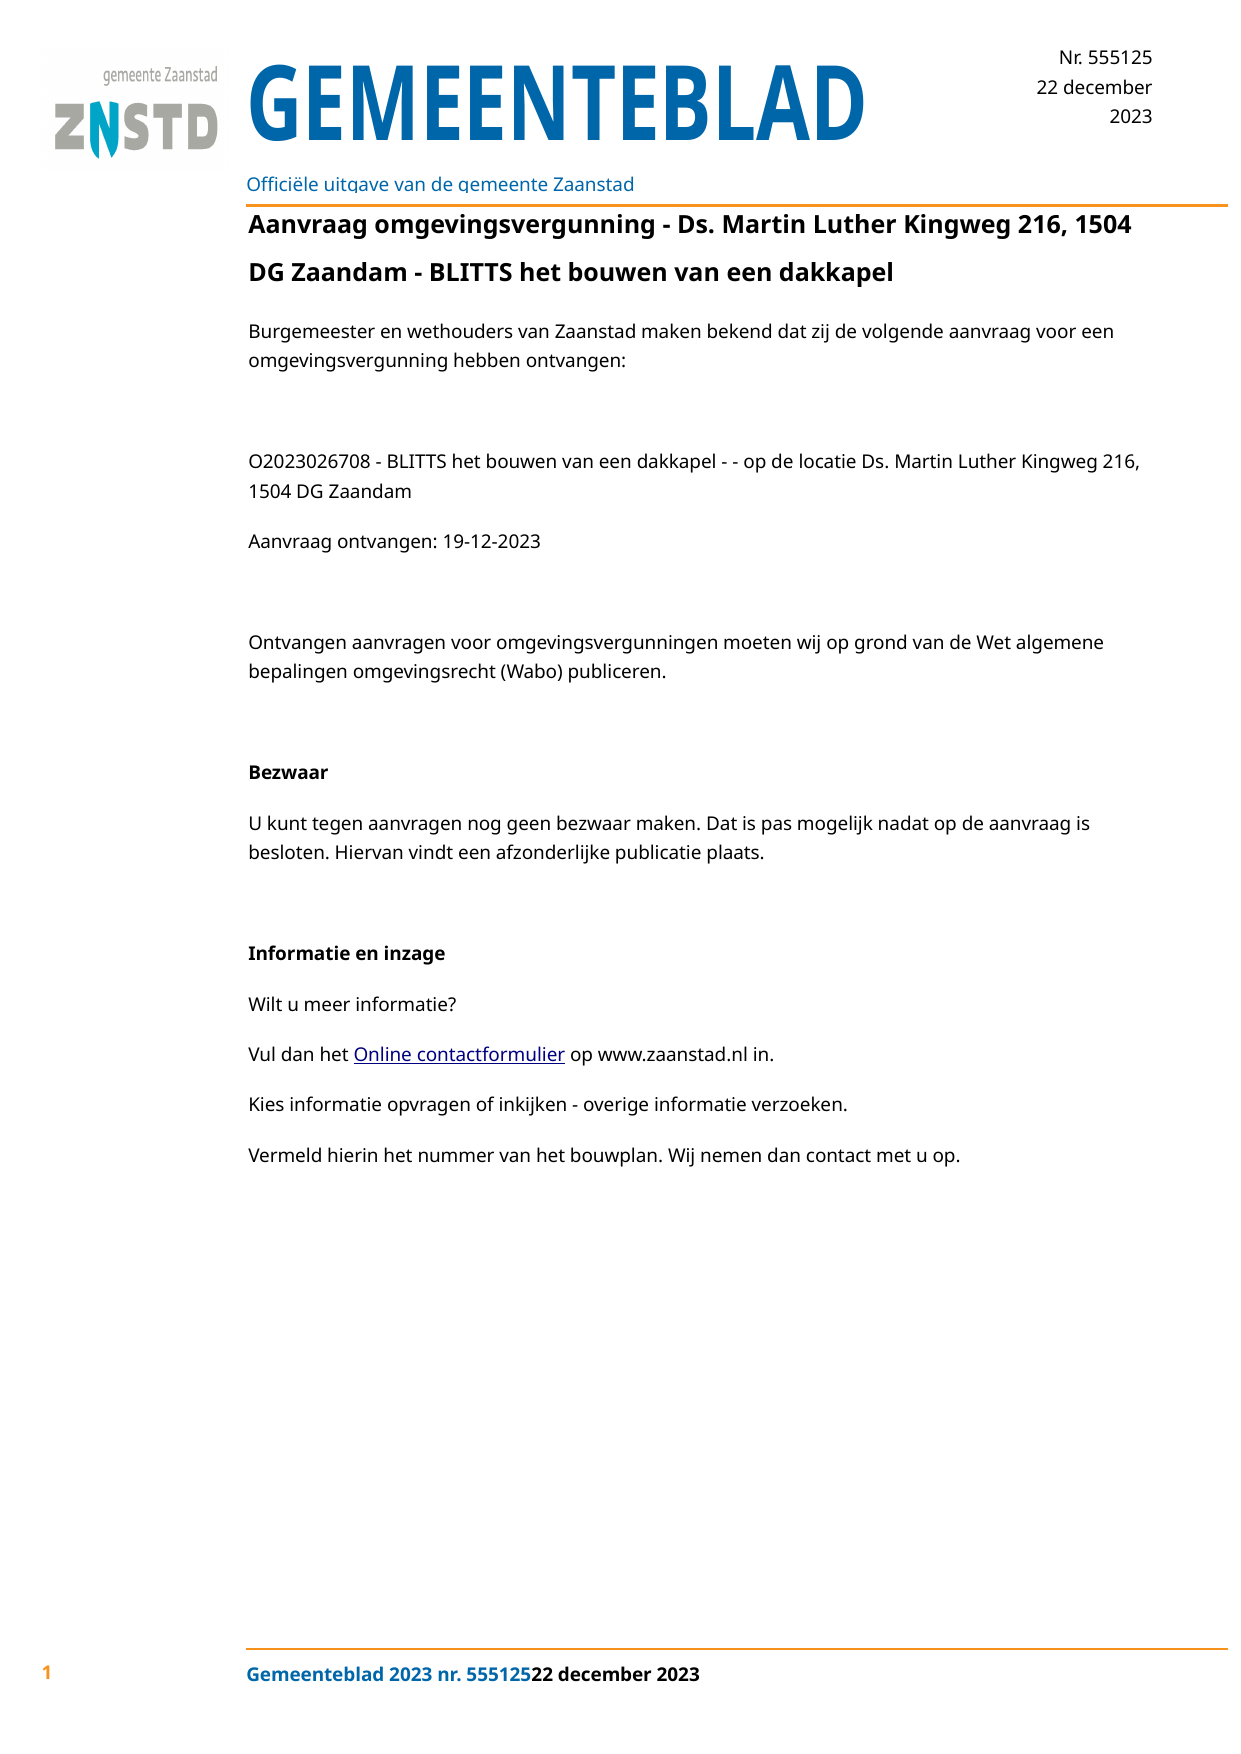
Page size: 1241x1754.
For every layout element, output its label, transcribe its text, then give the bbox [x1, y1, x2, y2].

text Bezwaar [248, 759, 1152, 785]
text Wilt u meer informatie? [248, 991, 1152, 1017]
text Ontvangen aanvragen voor omgevingsvergunningen moeten wij op grond van de Wet algemene bepalingen omgevingsrecht (Wabo) publiceren. [248, 629, 1152, 684]
text O2023026708 - BLITTS het bouwen van een dakkapel - - op de locatie Ds. Martin Luther Kingweg 216, 1504 DG Zaandam [248, 448, 1152, 504]
picture [41, 47, 231, 172]
text Vul dan het Online contactformulier op www.zaanstad.nl in. [248, 1041, 1152, 1067]
text Aanvraag omgevingsvergunning - Ds. Martin Luther Kingweg 216, 1504 DG Zaandam - BLITTS het bouwen van een dakkapel [248, 207, 1152, 288]
text Kies informatie opvragen of inkijken - overige informatie verzoeken. [248, 1092, 1152, 1117]
text U kunt tegen aanvragen nog geen bezwaar maken. Dat is pas mogelijk nadat op de aanvraag is besloten. Hiervan vindt een afzonderlijke publicatie plaats. [248, 810, 1152, 865]
text Informatie en inzage [248, 940, 1152, 966]
text Vermeld hierin het nummer van het bouwplan. Wij nemen dan contact met u op. [248, 1142, 1152, 1168]
text Aanvraag ontvangen: 19-12-2023 [248, 528, 1152, 554]
text Burgemeester en wethouders van Zaanstad maken bekend dat zij de volgende aanvraag voor een omgevingsvergunning hebben ontvangen: [248, 318, 1152, 373]
